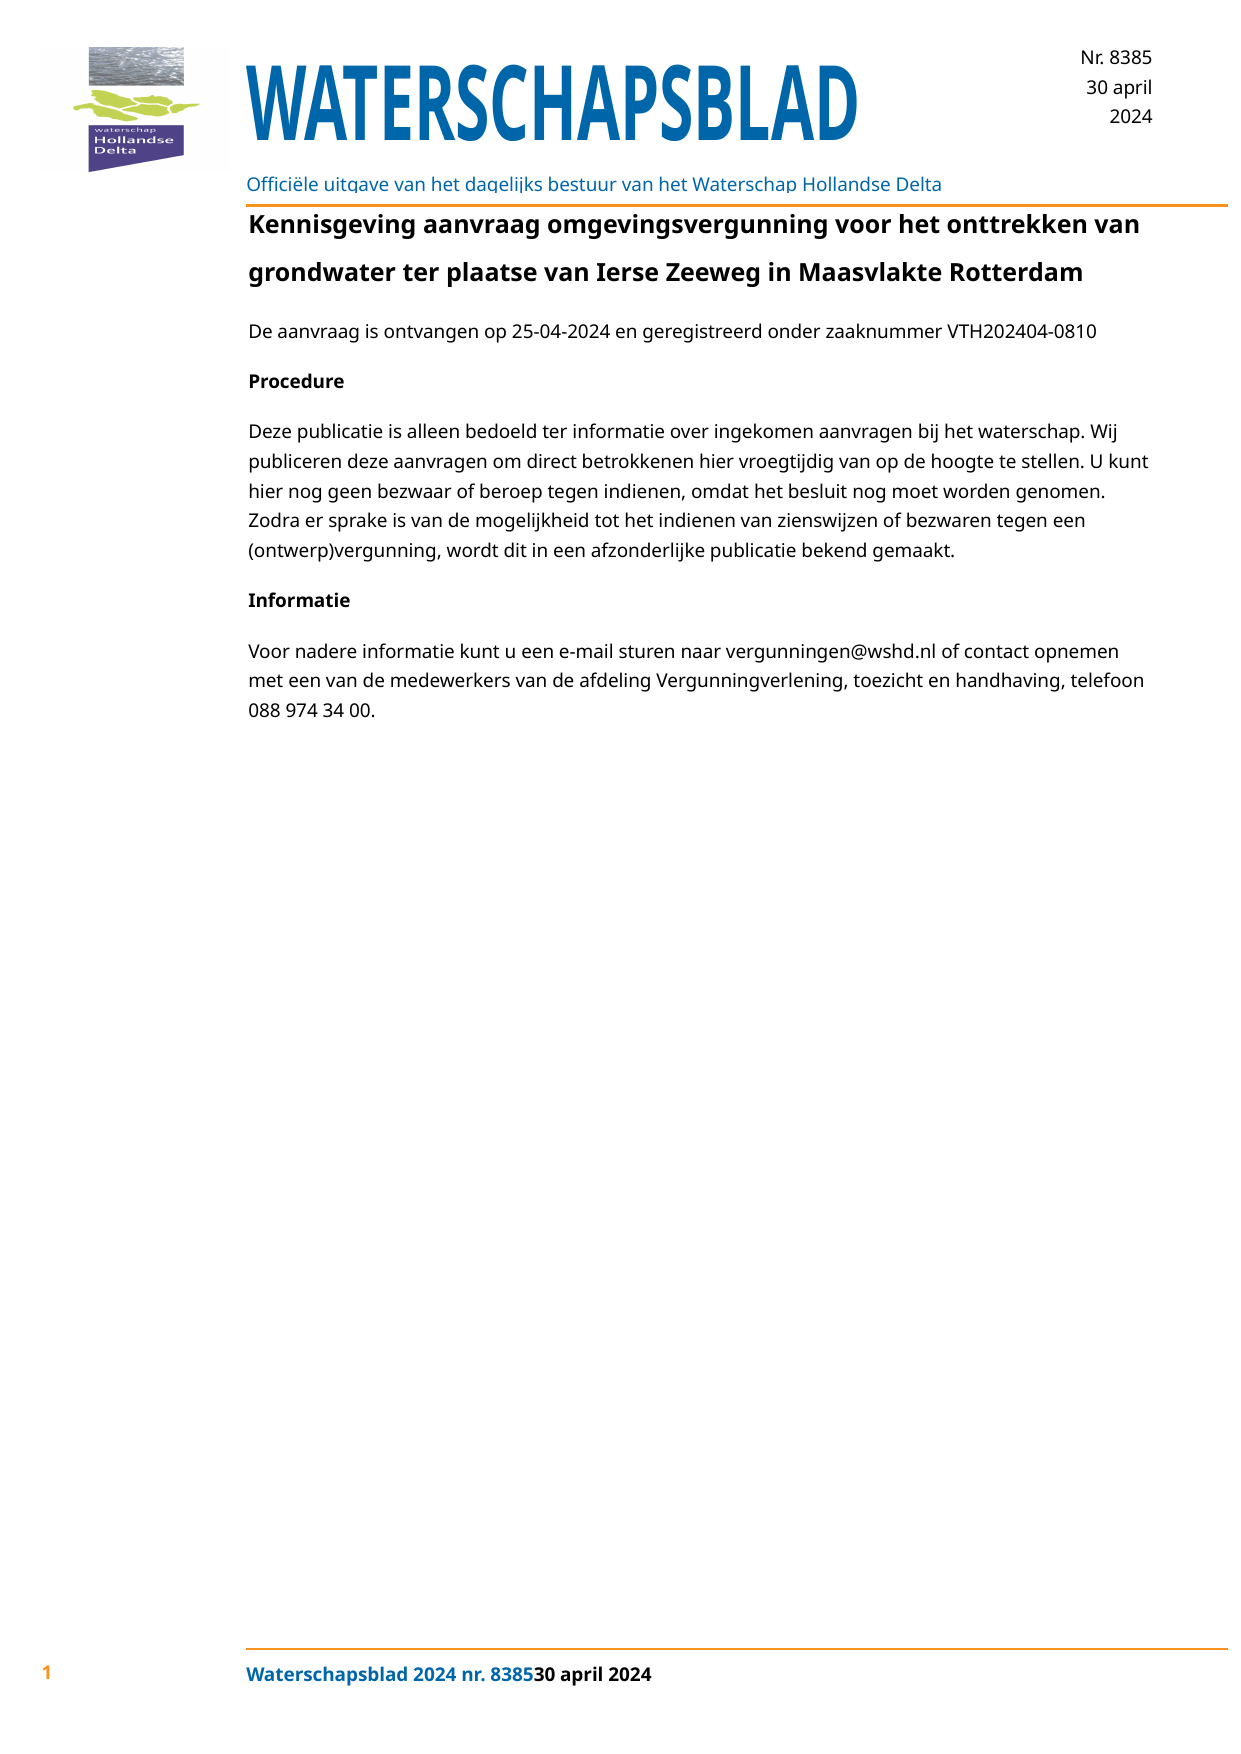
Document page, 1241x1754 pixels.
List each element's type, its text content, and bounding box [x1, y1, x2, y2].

text Kennisgeving aanvraag omgevingsvergunning voor het onttrekken van grondwater ter plaatse van Ierse Zeeweg in Maasvlakte Rotterdam [248, 207, 1152, 288]
text Procedure [248, 368, 1152, 394]
text Deze publicatie is alleen bedoeld ter informatie over ingekomen aanvragen bij het waterschap. Wij publiceren deze aanvragen om direct betrokkenen hier vroegtijdig van op de hoogte te stellen. U kunt hier nog geen bezwaar of beroep tegen indienen, omdat het besluit nog moet worden genomen. Zodra er sprake is van de mogelijkheid tot het indienen van zienswijzen of bezwaren tegen een (ontwerp)vergunning, wordt dit in een afzonderlijke publicatie bekend gemaakt. [248, 419, 1152, 563]
text Voor nadere informatie kunt u een e-mail sturen naar vergunningen@wshd.nl of contact opnemen met een van de medewerkers van de afdeling Vergunningverlening, toezicht en handhaving, telefoon 088 974 34 00. [248, 638, 1152, 723]
text De aanvraag is ontvangen op 25-04-2024 en geregistreerd onder zaaknummer VTH202404-0810 [248, 318, 1152, 344]
text Informatie [248, 587, 1152, 613]
picture [41, 47, 231, 172]
